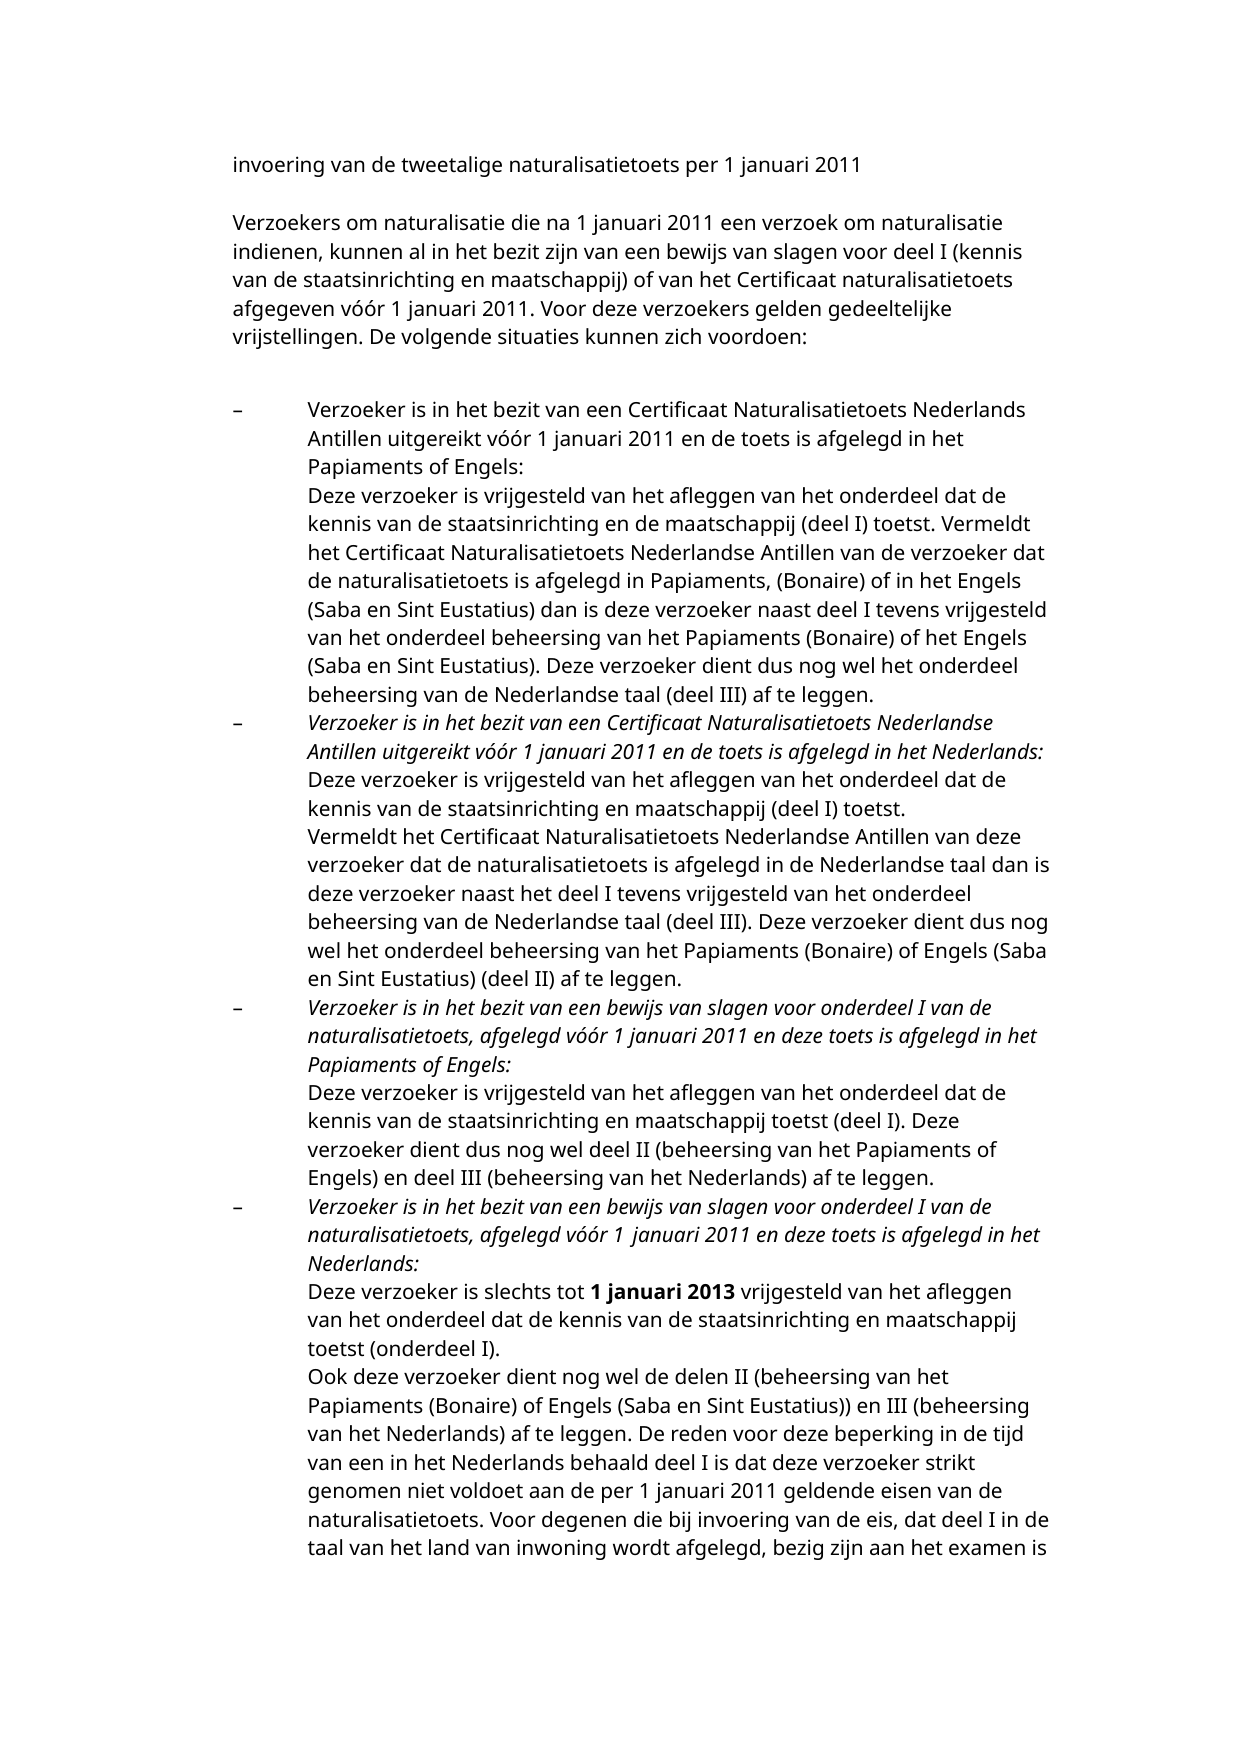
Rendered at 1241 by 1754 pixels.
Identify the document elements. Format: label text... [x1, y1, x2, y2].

list Deze verzoeker is vrijgesteld van het afleggen van het onderdeel dat de kennis van de staatsinrichting en maatschappij (deel I) toetst. [232, 765, 1053, 822]
list Deze verzoeker is vrijgesteld van het afleggen van het onderdeel dat de kennis van de staatsinrichting en maatschappij toetst (deel I). Deze verzoeker dient dus nog wel deel II (beheersing van het Papiaments of Engels) en deel III (beheersing van het Nederlands) af te leggen. [232, 1078, 1053, 1192]
list Ook deze verzoeker dient nog wel de delen II (beheersing van het Papiaments (Bonaire) of Engels (Saba en Sint Eustatius)) en III (beheersing van het Nederlands) af te leggen. De reden voor deze beperking in de tijd van een in het Nederlands behaald deel I is dat deze verzoeker strikt genomen niet voldoet aan de per 1 januari 2011 geldende eisen van de naturalisatietoets. Voor degenen die bij invoering van de eis, dat deel I in de taal van het land van inwoning wordt afgelegd, bezig zijn aan het examen is [232, 1362, 1053, 1562]
list Verzoeker is in het bezit van een bewijs van slagen voor onderdeel I van de naturalisatietoets, afgelegd vóór 1 januari 2011 en deze toets is afgelegd in het Nederlands: [232, 1192, 1053, 1277]
list Verzoeker is in het bezit van een bewijs van slagen voor onderdeel I van de naturalisatietoets, afgelegd vóór 1 januari 2011 en deze toets is afgelegd in het Papiaments of Engels: [232, 993, 1053, 1078]
list Deze verzoeker is vrijgesteld van het afleggen van het onderdeel dat de kennis van de staatsinrichting en de maatschappij (deel I) toetst. Vermeldt het Certificaat Naturalisatietoets Nederlandse Antillen van de verzoeker dat de naturalisatietoets is afgelegd in Papiaments, (Bonaire) of in het Engels (Saba en Sint Eustatius) dan is deze verzoeker naast deel I tevens vrijgesteld van het onderdeel beheersing van het Papiaments (Bonaire) of het Engels (Saba en Sint Eustatius). Deze verzoeker dient dus nog wel het onderdeel beheersing van de Nederlandse taal (deel III) af te leggen. [232, 481, 1053, 708]
text Verzoekers om naturalisatie die na 1 januari 2011 een verzoek om naturalisatie indienen, kunnen al in het bezit zijn van een bewijs van slagen voor deel I (kennis van de staatsinrichting en maatschappij) of van het Certificaat naturalisatietoets afgegeven vóór 1 januari 2011. Voor deze verzoekers gelden gedeeltelijke vrijstellingen. De volgende situaties kunnen zich voordoen: [232, 208, 1053, 351]
subtitle invoering van de tweetalige naturalisatietoets per 1 januari 2011 [232, 150, 1053, 178]
list Verzoeker is in het bezit van een Certificaat Naturalisatietoets Nederlandse Antillen uitgereikt vóór 1 januari 2011 en de toets is afgelegd in het Nederlands: [232, 708, 1053, 765]
list Verzoeker is in het bezit van een Certificaat Naturalisatietoets Nederlands Antillen uitgereikt vóór 1 januari 2011 en de toets is afgelegd in het Papiaments of Engels: [232, 396, 1053, 481]
list Deze verzoeker is slechts tot 1 januari 2013 vrijgesteld van het afleggen van het onderdeel dat de kennis van de staatsinrichting en maatschappij toetst (onderdeel I). [232, 1277, 1053, 1362]
list Vermeldt het Certificaat Naturalisatietoets Nederlandse Antillen van deze verzoeker dat de naturalisatietoets is afgelegd in de Nederlandse taal dan is deze verzoeker naast het deel I tevens vrijgesteld van het onderdeel beheersing van de Nederlandse taal (deel III). Deze verzoeker dient dus nog wel het onderdeel beheersing van het Papiaments (Bonaire) of Engels (Saba en Sint Eustatius) (deel II) af te leggen. [232, 822, 1053, 993]
